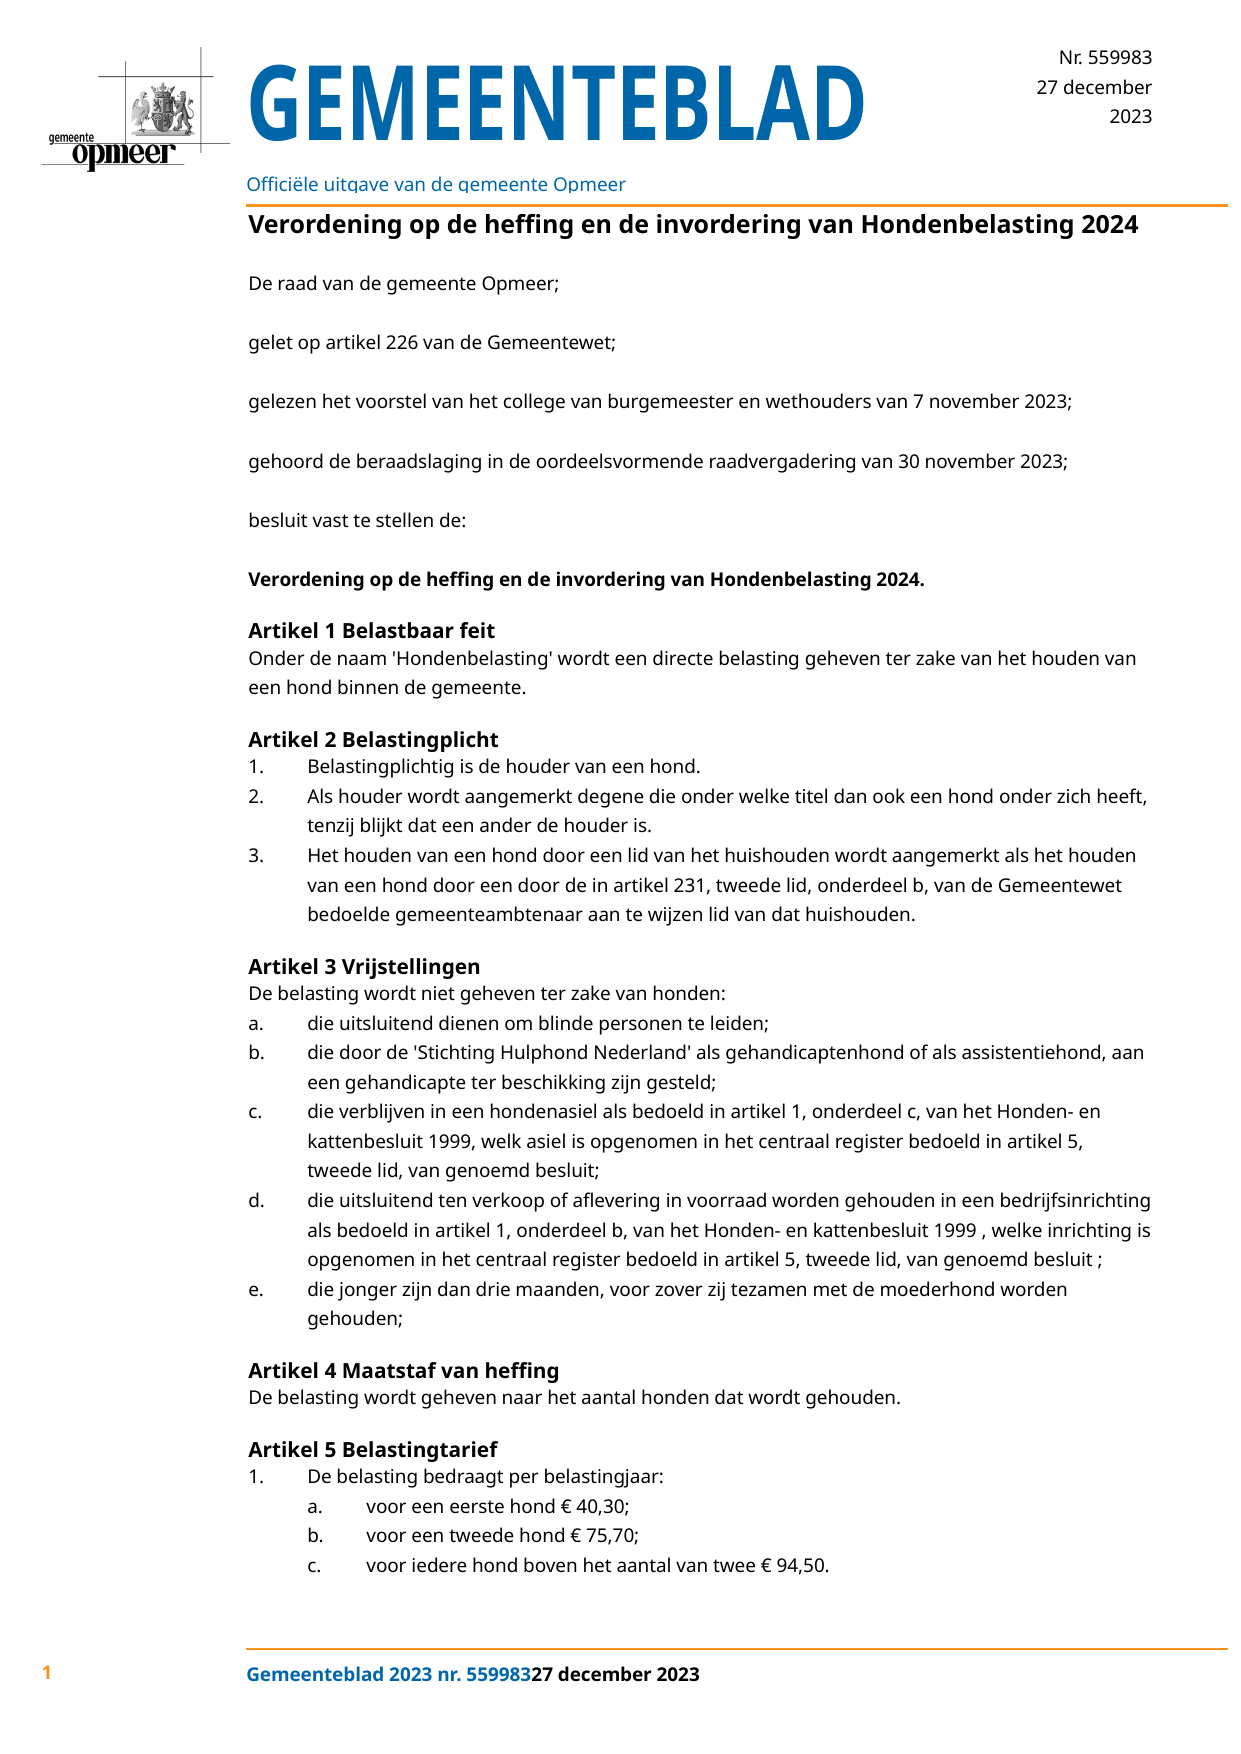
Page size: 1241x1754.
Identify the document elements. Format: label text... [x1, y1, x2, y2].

text Artikel 3 Vrijstellingen [248, 952, 1152, 980]
text Verordening op de heffing en de invordering van Hondenbelasting 2024. [248, 566, 1152, 592]
list voor een tweede hond € 75,70; [307, 1522, 1152, 1548]
list De belasting bedraagt per belastingjaar: [248, 1463, 1152, 1489]
list voor een eerste hond € 40,30; [307, 1493, 1152, 1519]
text gelet op artikel 226 van de Gemeentewet; [248, 329, 1152, 355]
list die verblijven in een hondenasiel als bedoeld in artikel 1, onderdeel c, van het Honden- en kattenbesluit 1999, welk asiel is opgenomen in het centraal register bedoeld in artikel 5, tweede lid, van genoemd besluit; [248, 1098, 1152, 1183]
list die uitsluitend ten verkoop of aflevering in voorraad worden gehouden in een bedrijfsinrichting als bedoeld in artikel 1, onderdeel b, van het Honden- en kattenbesluit 1999 , welke inrichting is opgenomen in het centraal register bedoeld in artikel 5, tweede lid, van genoemd besluit ; [248, 1187, 1152, 1272]
list die door de 'Stichting Hulphond Nederland' als gehandicaptenhond of als assistentiehond, aan een gehandicapte ter beschikking zijn gesteld; [248, 1039, 1152, 1095]
picture [41, 47, 231, 172]
list Het houden van een hond door een lid van het huishouden wordt aangemerkt als het houden van een hond door een door de in artikel 231, tweede lid, onderdeel b, van de Gemeentewet bedoelde gemeenteambtenaar aan te wijzen lid van dat huishouden. [248, 842, 1152, 927]
list die jonger zijn dan drie maanden, voor zover zij tezamen met de moederhond worden gehouden; [248, 1276, 1152, 1331]
text gelezen het voorstel van het college van burgemeester en wethouders van 7 november 2023; [248, 389, 1152, 414]
text Artikel 1 Belastbaar feit [248, 617, 1152, 645]
text Artikel 2 Belastingplicht [248, 725, 1152, 753]
text Artikel 4 Maatstaf van heffing [248, 1356, 1152, 1384]
text De belasting wordt geheven naar het aantal honden dat wordt gehouden. [248, 1384, 1152, 1410]
text De belasting wordt niet geheven ter zake van honden: [248, 980, 1152, 1006]
list Als houder wordt aangemerkt degene die onder welke titel dan ook een hond onder zich heeft, tenzij blijkt dat een ander de houder is. [248, 783, 1152, 838]
list Belastingplichtig is de houder van een hond. [248, 753, 1152, 779]
text Onder de naam 'Hondenbelasting' wordt een directe belasting geheven ter zake van het houden van een hond binnen de gemeente. [248, 645, 1152, 700]
text gehoord de beraadslaging in de oordeelsvormende raadvergadering van 30 november 2023; [248, 448, 1152, 473]
text besluit vast te stellen de: [248, 507, 1152, 533]
text Verordening op de heffing en de invordering van Hondenbelasting 2024 [248, 207, 1152, 241]
text Artikel 5 Belastingtarief [248, 1435, 1152, 1463]
list voor iedere hond boven het aantal van twee € 94,50. [307, 1552, 1152, 1578]
list die uitsluitend dienen om blinde personen te leiden; [248, 1010, 1152, 1036]
text De raad van de gemeente Opmeer; [248, 270, 1152, 296]
